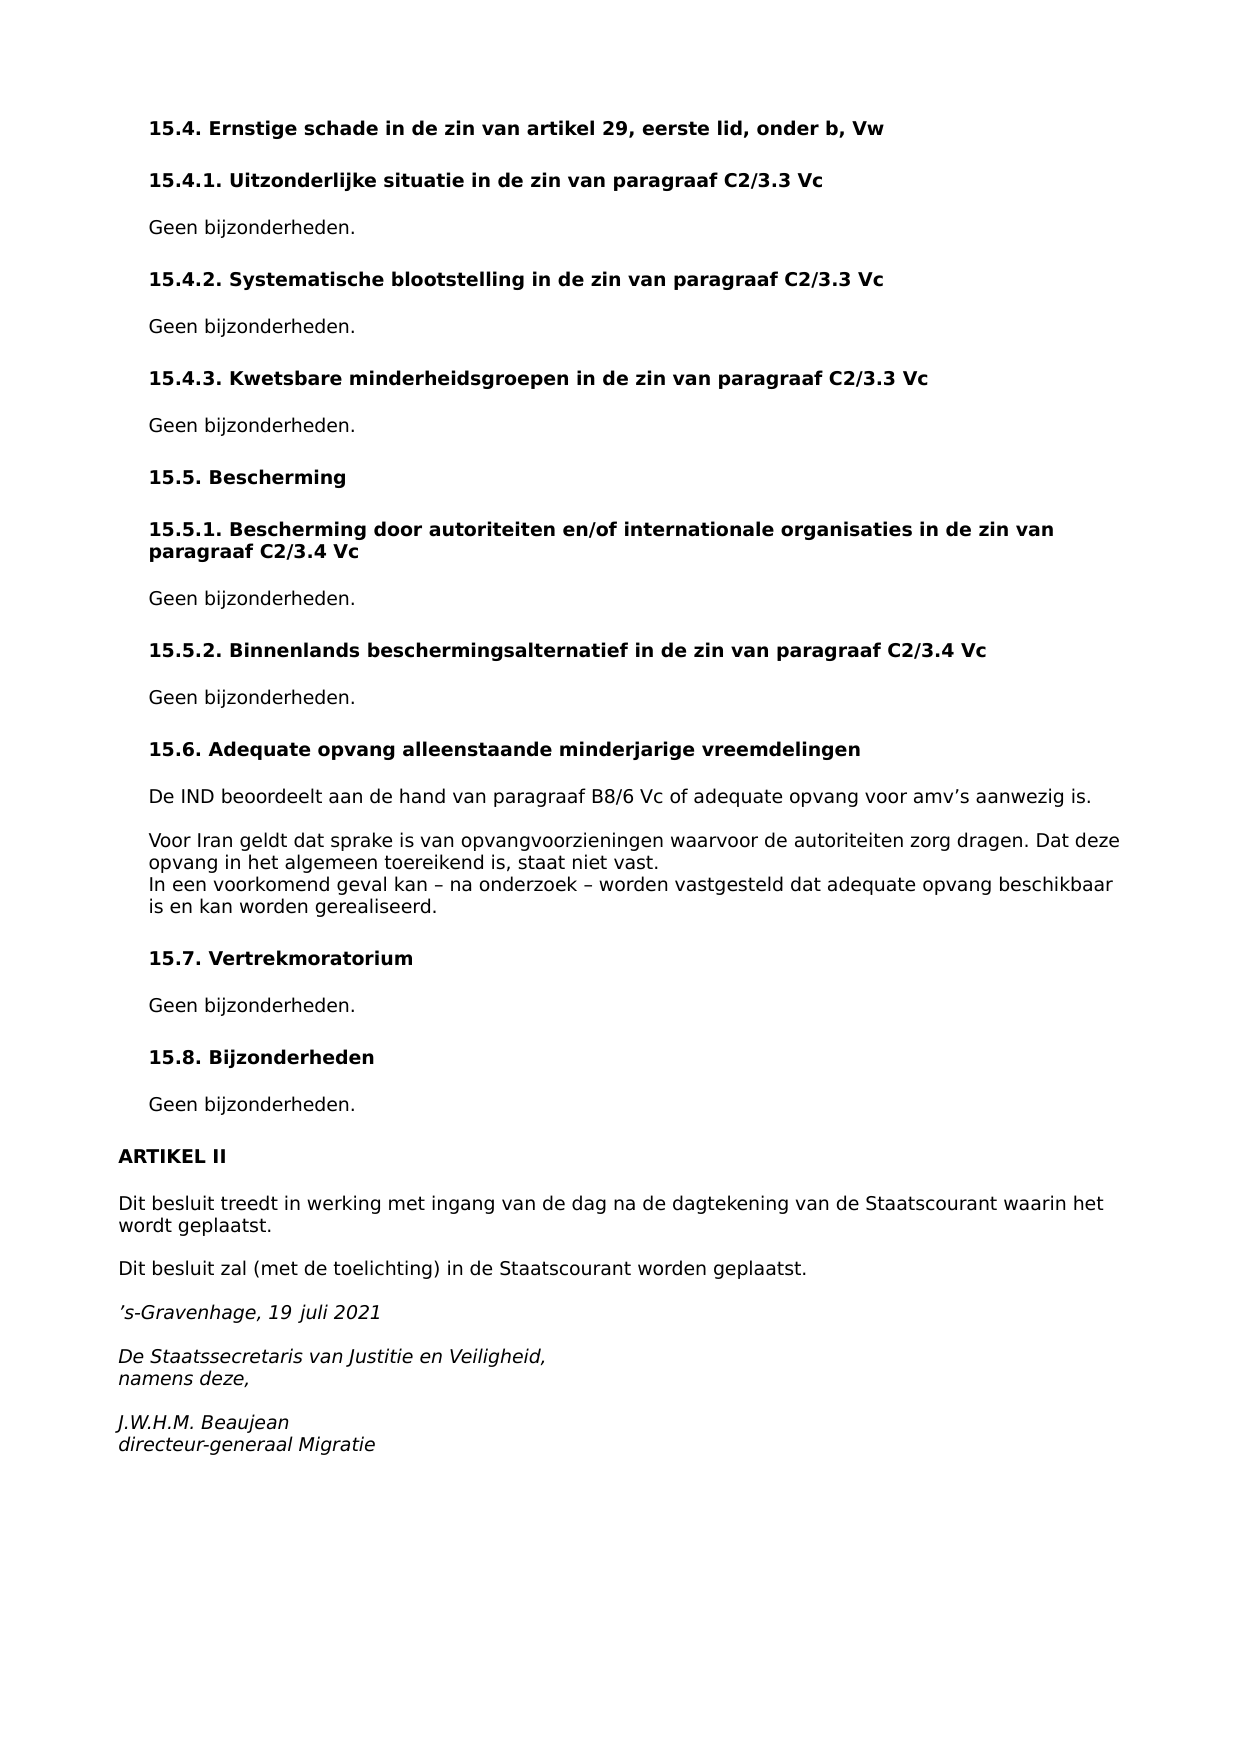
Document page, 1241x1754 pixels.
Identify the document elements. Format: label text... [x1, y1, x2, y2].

subtitle 15.8. Bijzonderheden [148, 1047, 1122, 1068]
text Geen bijzonderheden. [148, 316, 1122, 338]
subtitle 15.6. Adequate opvang alleenstaande minderjarige vreemdelingen [148, 739, 1122, 761]
text Geen bijzonderheden. [148, 217, 1122, 239]
text Geen bijzonderheden. [148, 994, 1122, 1017]
text Voor Iran geldt dat sprake is van opvangvoorzieningen waarvoor de autoriteiten zorg dragen. Dat deze opvang in het algemeen toereikend is, staat niet vast. [148, 830, 1122, 874]
subtitle 15.4.1. Uitzonderlijke situatie in de zin van paragraaf C2/3.3 Vc [148, 170, 1122, 192]
subtitle 15.5. Bescherming [148, 467, 1122, 489]
subtitle 15.4. Ernstige schade in de zin van artikel 29, eerste lid, onder b, Vw [148, 118, 1122, 140]
subtitle ARTIKEL II [118, 1146, 1122, 1167]
subtitle 15.5.1. Bescherming door autoriteiten en/of internationale organisaties in de zin van paragraaf C2/3.4 Vc [148, 519, 1122, 563]
subtitle 15.4.3. Kwetsbare minderheidsgroepen in de zin van paragraaf C2/3.3 Vc [148, 368, 1122, 390]
subtitle 15.7. Vertrekmoratorium [148, 948, 1122, 969]
text De IND beoordeelt aan de hand van paragraaf B8/6 Vc of adequate opvang voor amv’s aanwezig is. [148, 786, 1122, 808]
subtitle 15.4.2. Systematische blootstelling in de zin van paragraaf C2/3.3 Vc [148, 269, 1122, 291]
subtitle 15.5.2. Binnenlands beschermingsalternatief in de zin van paragraaf C2/3.4 Vc [148, 640, 1122, 662]
text Geen bijzonderheden. [148, 415, 1122, 437]
text Dit besluit zal (met de toelichting) in de Staatscourant worden geplaatst. [118, 1258, 1122, 1280]
text Dit besluit treedt in werking met ingang van de dag na de dagtekening van de Staatscourant waarin het wordt geplaatst. [118, 1192, 1122, 1236]
text Geen bijzonderheden. [148, 588, 1122, 610]
text In een voorkomend geval kan – na onderzoek – worden vastgesteld dat adequate opvang beschikbaar is en kan worden gerealiseerd. [148, 874, 1122, 918]
text De Staatssecretaris van Justitie en Veiligheid, namens deze, J.W.H.M. Beaujean directeur-generaal Migratie [118, 1346, 1122, 1456]
text ’s-Gravenhage, 19 juli 2021 [118, 1302, 1122, 1324]
text Geen bijzonderheden. [148, 687, 1122, 709]
text Geen bijzonderheden. [148, 1093, 1122, 1116]
